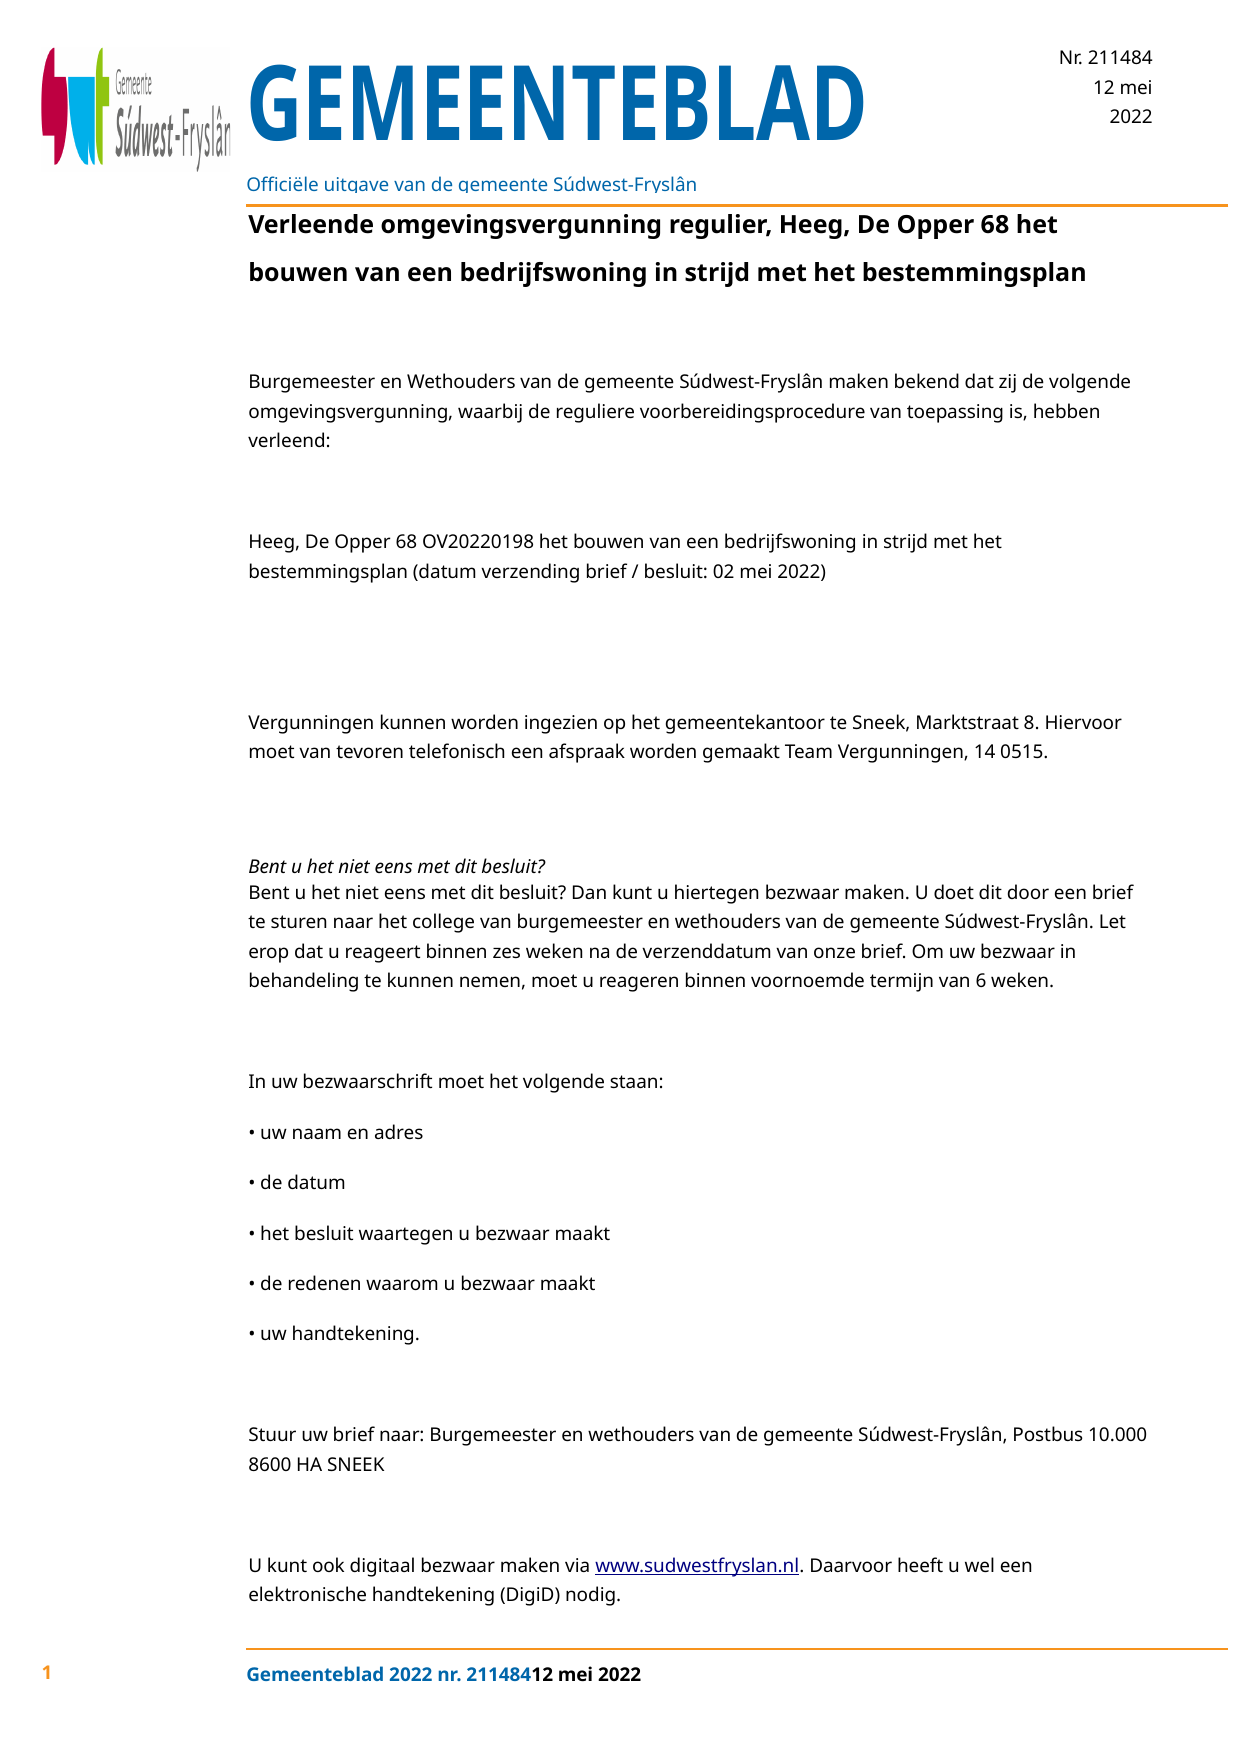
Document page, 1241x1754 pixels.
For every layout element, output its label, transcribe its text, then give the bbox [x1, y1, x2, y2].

text Verleende omgevingsvergunning regulier, Heeg, De Opper 68 het bouwen van een bedrijfswoning in strijd met het bestemmingsplan [248, 207, 1152, 288]
text Heeg, De Opper 68 OV20220198 het bouwen van een bedrijfswoning in strijd met het bestemmingsplan (datum verzending brief / besluit: 02 mei 2022) [248, 528, 1152, 584]
text • de datum [248, 1169, 1152, 1195]
text Stuur uw brief naar: Burgemeester en wethouders van de gemeente Súdwest-Fryslân, Postbus 10.000 8600 HA SNEEK [248, 1421, 1152, 1477]
picture [41, 47, 231, 172]
text Bent u het niet eens met dit besluit? [248, 853, 1152, 879]
text Vergunningen kunnen worden ingezien op het gemeentekantoor te Sneek, Marktstraat 8. Hiervoor moet van tevoren telefonisch een afspraak worden gemaakt Team Vergunningen, 14 0515. [248, 709, 1152, 764]
text • de redenen waarom u bezwaar maakt [248, 1270, 1152, 1296]
text • uw handtekening. [248, 1321, 1152, 1346]
text In uw bezwaarschrift moet het volgende staan: [248, 1068, 1152, 1094]
text U kunt ook digitaal bezwaar maken via www.sudwestfryslan.nl. Daarvoor heeft u wel een elektronische handtekening (DigiD) nodig. [248, 1552, 1152, 1607]
text Bent u het niet eens met dit besluit? Dan kunt u hiertegen bezwaar maken. U doet dit door een brief te sturen naar het college van burgemeester en wethouders van de gemeente Súdwest-Fryslân. Let erop dat u reageert binnen zes weken na de verzenddatum van onze brief. Om uw bezwaar in behandeling te kunnen nemen, moet u reageren binnen voornoemde termijn van 6 weken. [248, 879, 1152, 993]
text • het besluit waartegen u bezwaar maakt [248, 1220, 1152, 1245]
text • uw naam en adres [248, 1119, 1152, 1144]
text Burgemeester en Wethouders van de gemeente Súdwest-Fryslân maken bekend dat zij de volgende omgevingsvergunning, waarbij de reguliere voorbereidingsprocedure van toepassing is, hebben verleend: [248, 368, 1152, 453]
